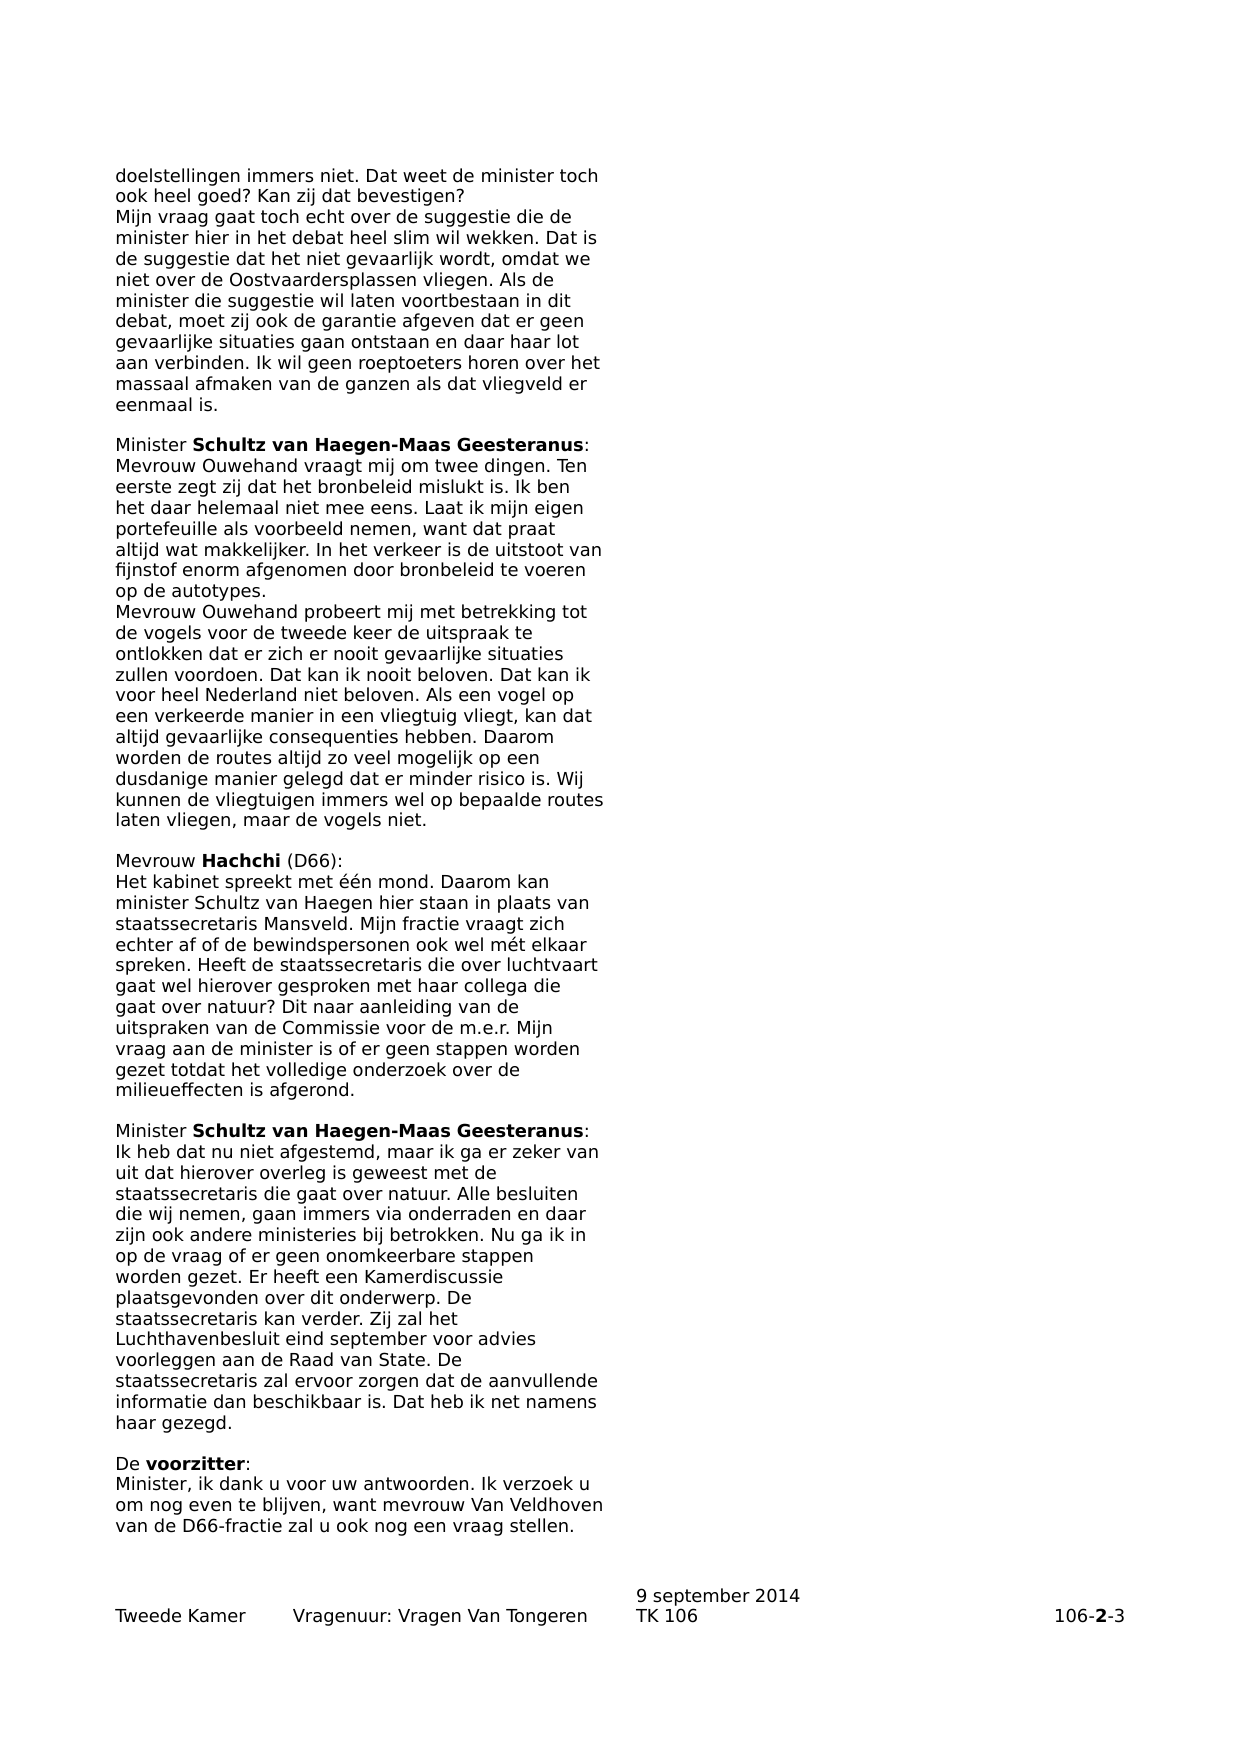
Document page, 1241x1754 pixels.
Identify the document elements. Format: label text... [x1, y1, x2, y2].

text Mijn vraag gaat toch echt over de suggestie die de minister hier in het debat heel slim wil wekken. Dat is de suggestie dat het niet gevaarlijk wordt, omdat we niet over de Oostvaardersplassen vliegen. Als de minister die suggestie wil laten voortbestaan in dit debat, moet zij ook de garantie afgeven dat er geen gevaarlijke situaties gaan ontstaan en daar haar lot aan verbinden. Ik wil geen roeptoeters horen over het massaal afmaken van de ganzen als dat vliegveld er eenmaal is. [115, 207, 605, 415]
text Minister, ik dank u voor uw antwoorden. Ik verzoek u om nog even te blijven, want mevrouw Van Veldhoven van de D66-fractie zal u ook nog een vraag stellen. [115, 1474, 605, 1537]
text De voorzitter: [115, 1453, 605, 1474]
text Mevrouw Ouwehand vraagt mij om twee dingen. Ten eerste zegt zij dat het bronbeleid mislukt is. Ik ben het daar helemaal niet mee eens. Laat ik mijn eigen portefeuille als voorbeeld nemen, want dat praat altijd wat makkelijker. In het verkeer is de uitstoot van fijnstof enorm afgenomen door bronbeleid te voeren op de autotypes. [115, 456, 605, 602]
text Mevrouw Hachchi (D66): [115, 851, 605, 872]
text doelstellingen immers niet. Dat weet de minister toch ook heel goed? Kan zij dat bevestigen? [115, 165, 605, 207]
text Mevrouw Ouwehand probeert mij met betrekking tot de vogels voor de tweede keer de uitspraak te ontlokken dat er zich er nooit gevaarlijke situaties zullen voordoen. Dat kan ik nooit beloven. Dat kan ik voor heel Nederland niet beloven. Als een vogel op een verkeerde manier in een vliegtuig vliegt, kan dat altijd gevaarlijke consequenties hebben. Daarom worden de routes altijd zo veel mogelijk op een dusdanige manier gelegd dat er minder risico is. Wij kunnen de vliegtuigen immers wel op bepaalde routes laten vliegen, maar de vogels niet. [115, 602, 605, 831]
text Het kabinet spreekt met één mond. Daarom kan minister Schultz van Haegen hier staan in plaats van staatssecretaris Mansveld. Mijn fractie vraagt zich echter af of de bewindspersonen ook wel mét elkaar spreken. Heeft de staatssecretaris die over luchtvaart gaat wel hierover gesproken met haar collega die gaat over natuur? Dit naar aanleiding van de uitspraken van de Commissie voor de m.e.r. Mijn vraag aan de minister is of er geen stappen worden gezet totdat het volledige onderzoek over de milieueffecten is afgerond. [115, 872, 605, 1101]
text Minister Schultz van Haegen-Maas Geesteranus: [115, 1121, 605, 1142]
text Minister Schultz van Haegen-Maas Geesteranus: [115, 435, 605, 456]
text Ik heb dat nu niet afgestemd, maar ik ga er zeker van uit dat hierover overleg is geweest met de staatssecretaris die gaat over natuur. Alle besluiten die wij nemen, gaan immers via onderraden en daar zijn ook andere ministeries bij betrokken. Nu ga ik in op de vraag of er geen onomkeerbare stappen worden gezet. Er heeft een Kamerdiscussie plaatsgevonden over dit onderwerp. De staatssecretaris kan verder. Zij zal het Luchthavenbesluit eind september voor advies voorleggen aan de Raad van State. De staatssecretaris zal ervoor zorgen dat de aanvullende informatie dan beschikbaar is. Dat heb ik net namens haar gezegd. [115, 1142, 605, 1433]
